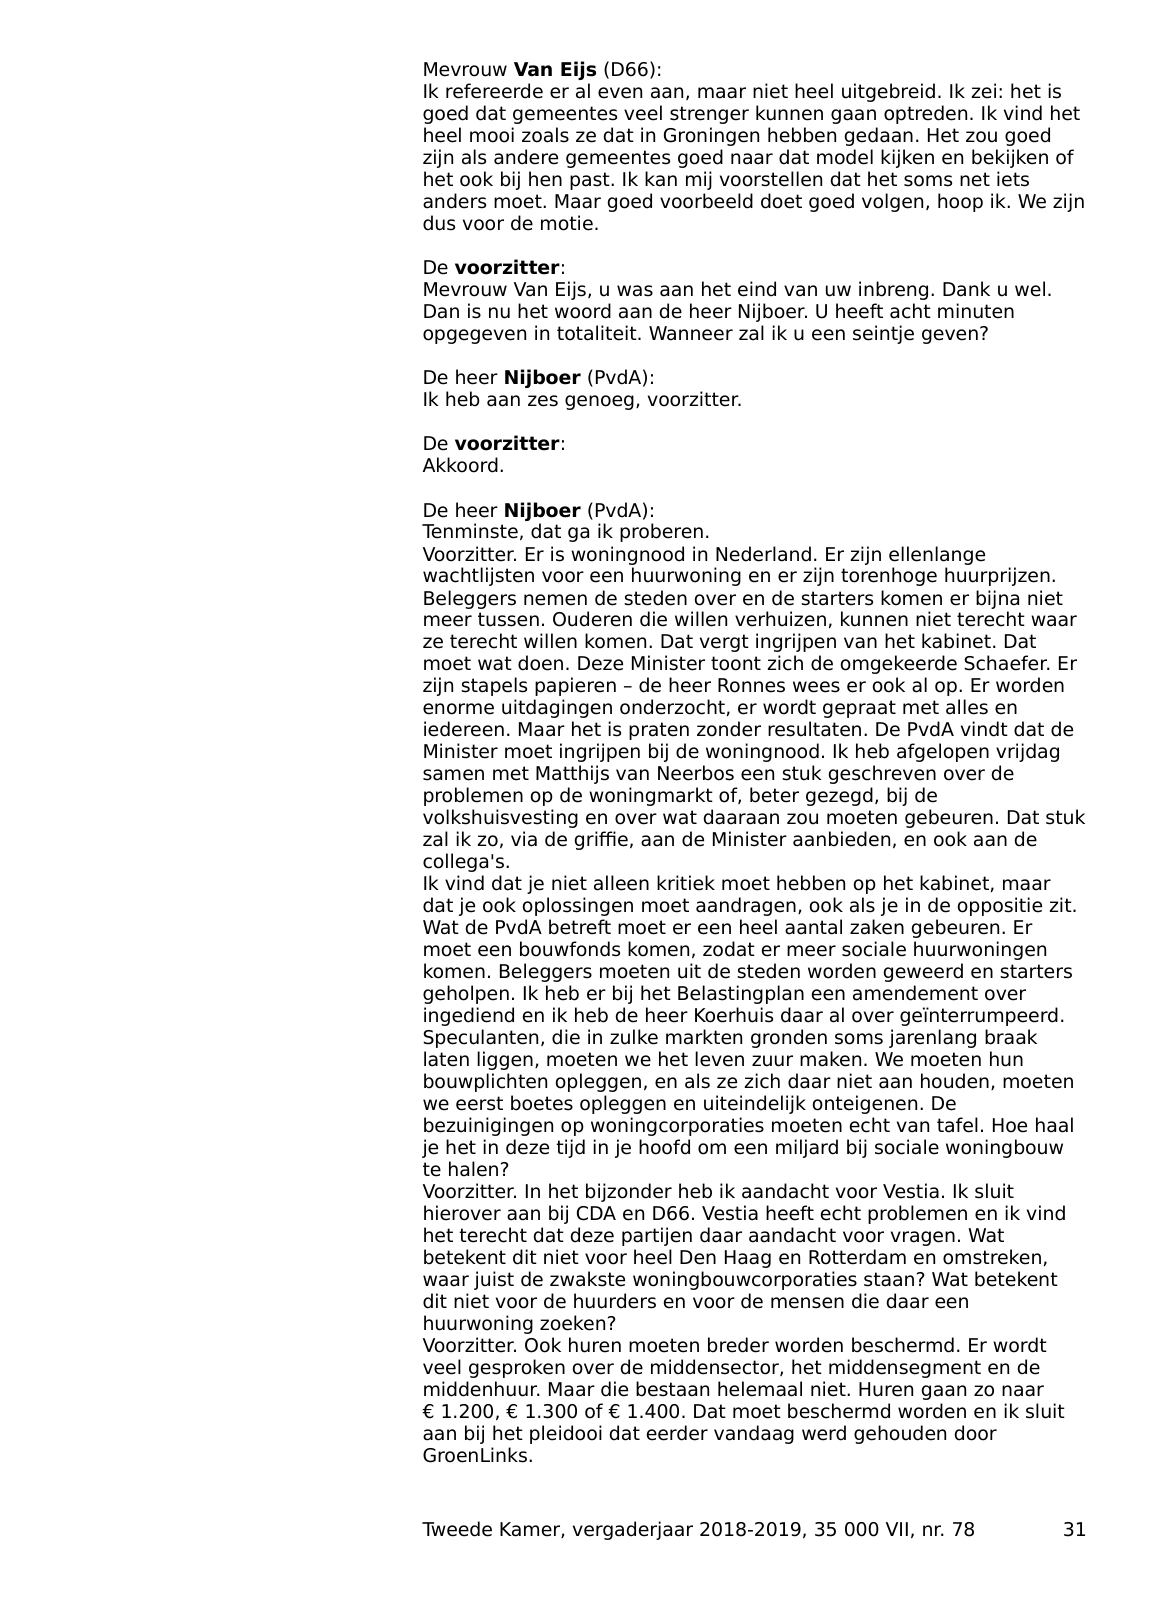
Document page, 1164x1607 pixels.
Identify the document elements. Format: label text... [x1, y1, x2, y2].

text De heer Nijboer (PvdA): [422, 367, 1087, 389]
text Tenminste, dat ga ik proberen. [422, 521, 1087, 543]
text Mevrouw Van Eijs (D66): [422, 59, 1087, 81]
text Ik heb aan zes genoeg, voorzitter. [422, 389, 1087, 411]
text Voorzitter. In het bijzonder heb ik aandacht voor Vestia. Ik sluit hierover aan bij CDA en D66. Vestia heeft echt problemen en ik vind het terecht dat deze partijen daar aandacht voor vragen. Wat betekent dit niet voor heel Den Haag en Rotterdam en omstreken, waar juist de zwakste woningbouwcorporaties staan? Wat betekent dit niet voor de huurders en voor de mensen die daar een huurwoning zoeken? [422, 1181, 1087, 1335]
text Voorzitter. Ook huren moeten breder worden beschermd. Er wordt veel gesproken over de middensector, het middensegment en de middenhuur. Maar die bestaan helemaal niet. Huren gaan zo naar € 1.200, € 1.300 of € 1.400. Dat moet beschermd worden en ik sluit aan bij het pleidooi dat eerder vandaag werd gehouden door GroenLinks. [422, 1335, 1087, 1467]
text De heer Nijboer (PvdA): [422, 499, 1087, 521]
text De voorzitter: [422, 433, 1087, 455]
text Voorzitter. Er is woningnood in Nederland. Er zijn ellenlange wachtlijsten voor een huurwoning en er zijn torenhoge huurprijzen. Beleggers nemen de steden over en de starters komen er bijna niet meer tussen. Ouderen die willen verhuizen, kunnen niet terecht waar ze terecht willen komen. Dat vergt ingrijpen van het kabinet. Dat moet wat doen. Deze Minister toont zich de omgekeerde Schaefer. Er zijn stapels papieren – de heer Ronnes wees er ook al op. Er worden enorme uitdagingen onderzocht, er wordt gepraat met alles en iedereen. Maar het is praten zonder resultaten. De PvdA vindt dat de Minister moet ingrijpen bij de woningnood. Ik heb afgelopen vrijdag samen met Matthijs van Neerbos een stuk geschreven over de problemen op de woningmarkt of, beter gezegd, bij de volkshuisvesting en over wat daaraan zou moeten gebeuren. Dat stuk zal ik zo, via de griffie, aan de Minister aanbieden, en ook aan de collega's. [422, 543, 1087, 873]
text Mevrouw Van Eijs, u was aan het eind van uw inbreng. Dank u wel. Dan is nu het woord aan de heer Nijboer. U heeft acht minuten opgegeven in totaliteit. Wanneer zal ik u een seintje geven? [422, 279, 1087, 345]
text De voorzitter: [422, 257, 1087, 279]
text Ik refereerde er al even aan, maar niet heel uitgebreid. Ik zei: het is goed dat gemeentes veel strenger kunnen gaan optreden. Ik vind het heel mooi zoals ze dat in Groningen hebben gedaan. Het zou goed zijn als andere gemeentes goed naar dat model kijken en bekijken of het ook bij hen past. Ik kan mij voorstellen dat het soms net iets anders moet. Maar goed voorbeeld doet goed volgen, hoop ik. We zijn dus voor de motie. [422, 81, 1087, 235]
text Ik vind dat je niet alleen kritiek moet hebben op het kabinet, maar dat je ook oplossingen moet aandragen, ook als je in de oppositie zit. Wat de PvdA betreft moet er een heel aantal zaken gebeuren. Er moet een bouwfonds komen, zodat er meer sociale huurwoningen komen. Beleggers moeten uit de steden worden geweerd en starters geholpen. Ik heb er bij het Belastingplan een amendement over ingediend en ik heb de heer Koerhuis daar al over geïnterrumpeerd. Speculanten, die in zulke markten gronden soms jarenlang braak laten liggen, moeten we het leven zuur maken. We moeten hun bouwplichten opleggen, en als ze zich daar niet aan houden, moeten we eerst boetes opleggen en uiteindelijk onteigenen. De bezuinigingen op woningcorporaties moeten echt van tafel. Hoe haal je het in deze tijd in je hoofd om een miljard bij sociale woningbouw te halen? [422, 873, 1087, 1181]
text Akkoord. [422, 455, 1087, 477]
